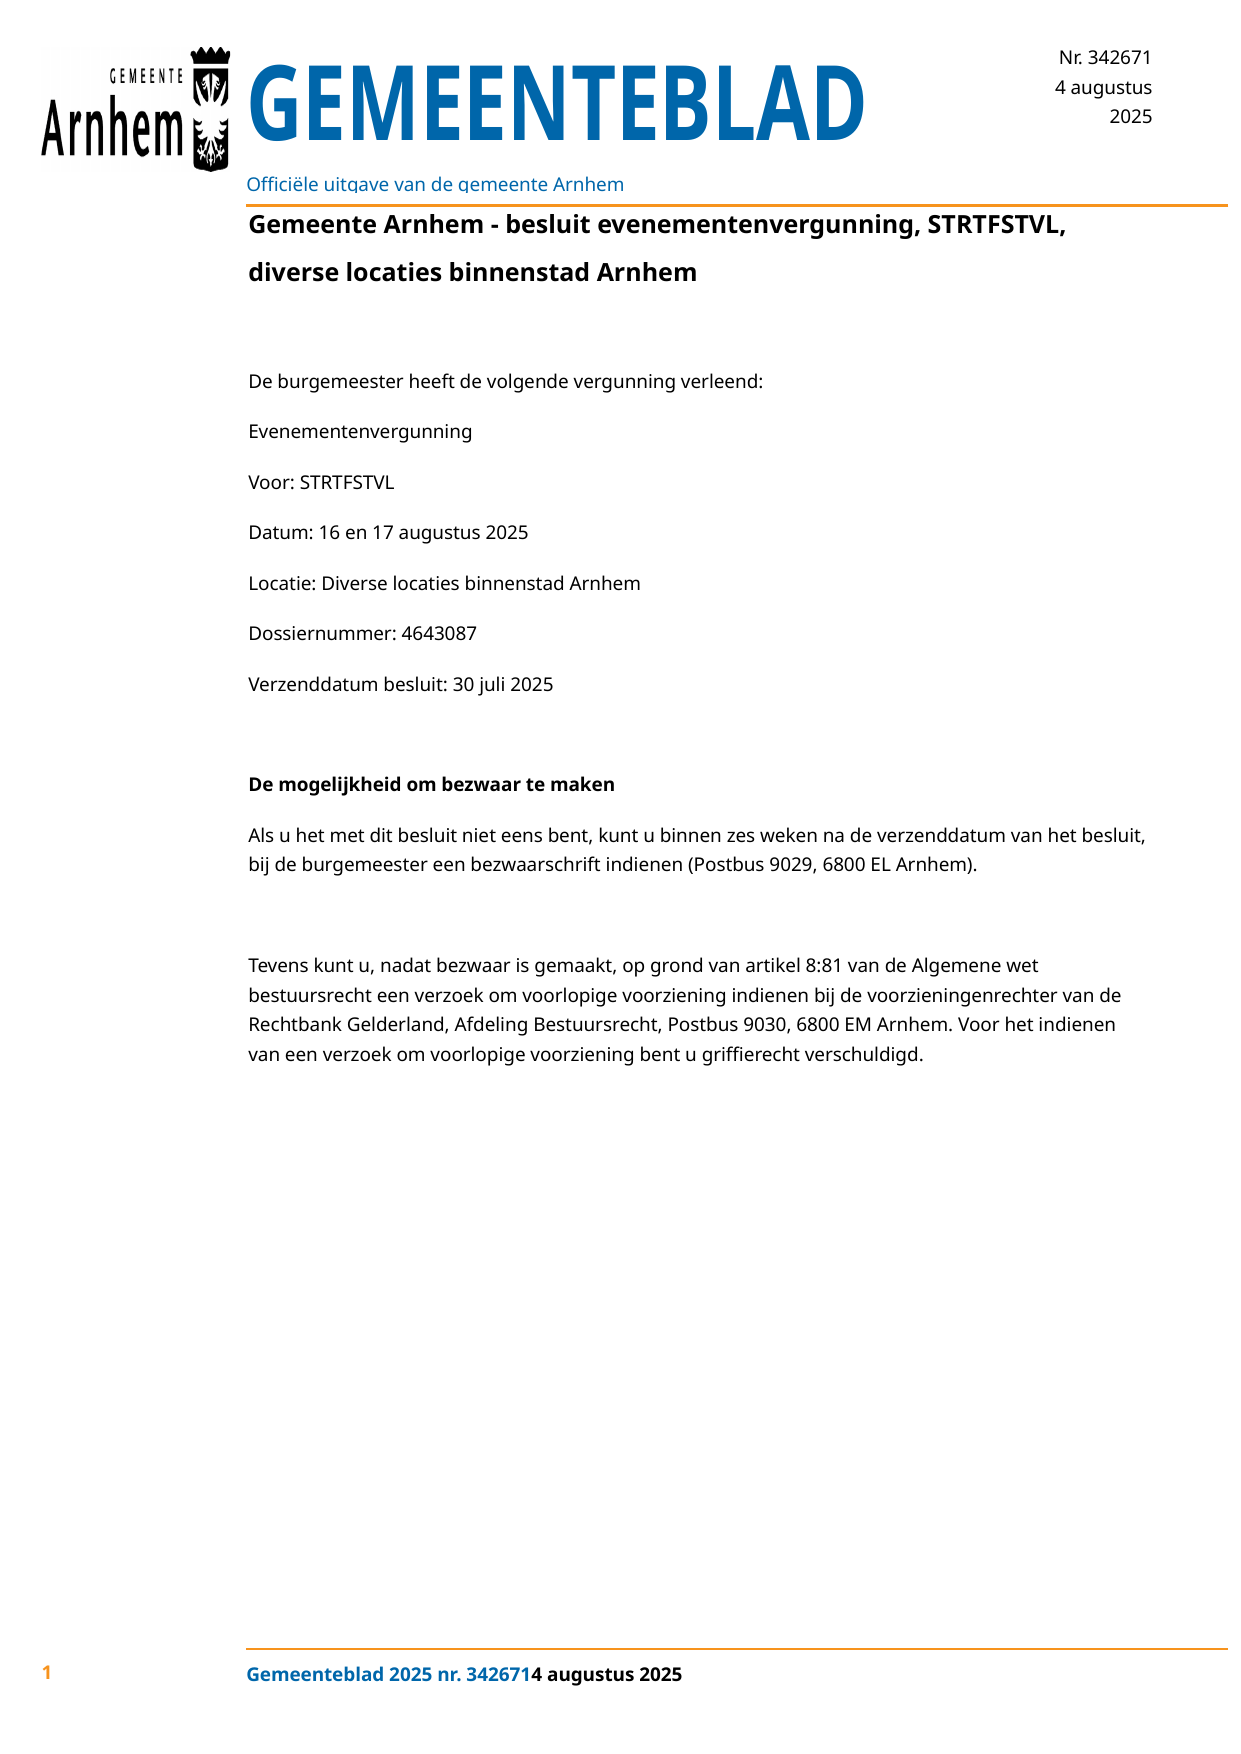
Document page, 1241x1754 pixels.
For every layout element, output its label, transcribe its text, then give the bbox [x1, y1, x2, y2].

text Evenementenvergunning [248, 419, 1152, 444]
text Datum: 16 en 17 augustus 2025 [248, 519, 1152, 545]
picture [41, 47, 231, 172]
text Verzenddatum besluit: 30 juli 2025 [248, 671, 1152, 697]
text Als u het met dit besluit niet eens bent, kunt u binnen zes weken na de verzenddatum van het besluit, bij de burgemeester een bezwaarschrift indienen (Postbus 9029, 6800 EL Arnhem). [248, 822, 1152, 877]
text De mogelijkheid om bezwaar te maken [248, 772, 1152, 797]
text Dossiernummer: 4643087 [248, 620, 1152, 646]
text Gemeente Arnhem - besluit evenementenvergunning, STRTFSTVL, diverse locaties binnenstad Arnhem [248, 207, 1152, 288]
text Voor: STRTFSTVL [248, 469, 1152, 495]
text De burgemeester heeft de volgende vergunning verleend: [248, 368, 1152, 394]
text Locatie: Diverse locaties binnenstad Arnhem [248, 570, 1152, 596]
text Tevens kunt u, nadat bezwaar is gemaakt, op grond van artikel 8:81 van de Algemene wet bestuursrecht een verzoek om voorlopige voorziening indienen bij de voorzieningenrechter van de Rechtbank Gelderland, Afdeling Bestuursrecht, Postbus 9030, 6800 EM Arnhem. Voor het indienen van een verzoek om voorlopige voorziening bent u griffierecht verschuldigd. [248, 952, 1152, 1067]
